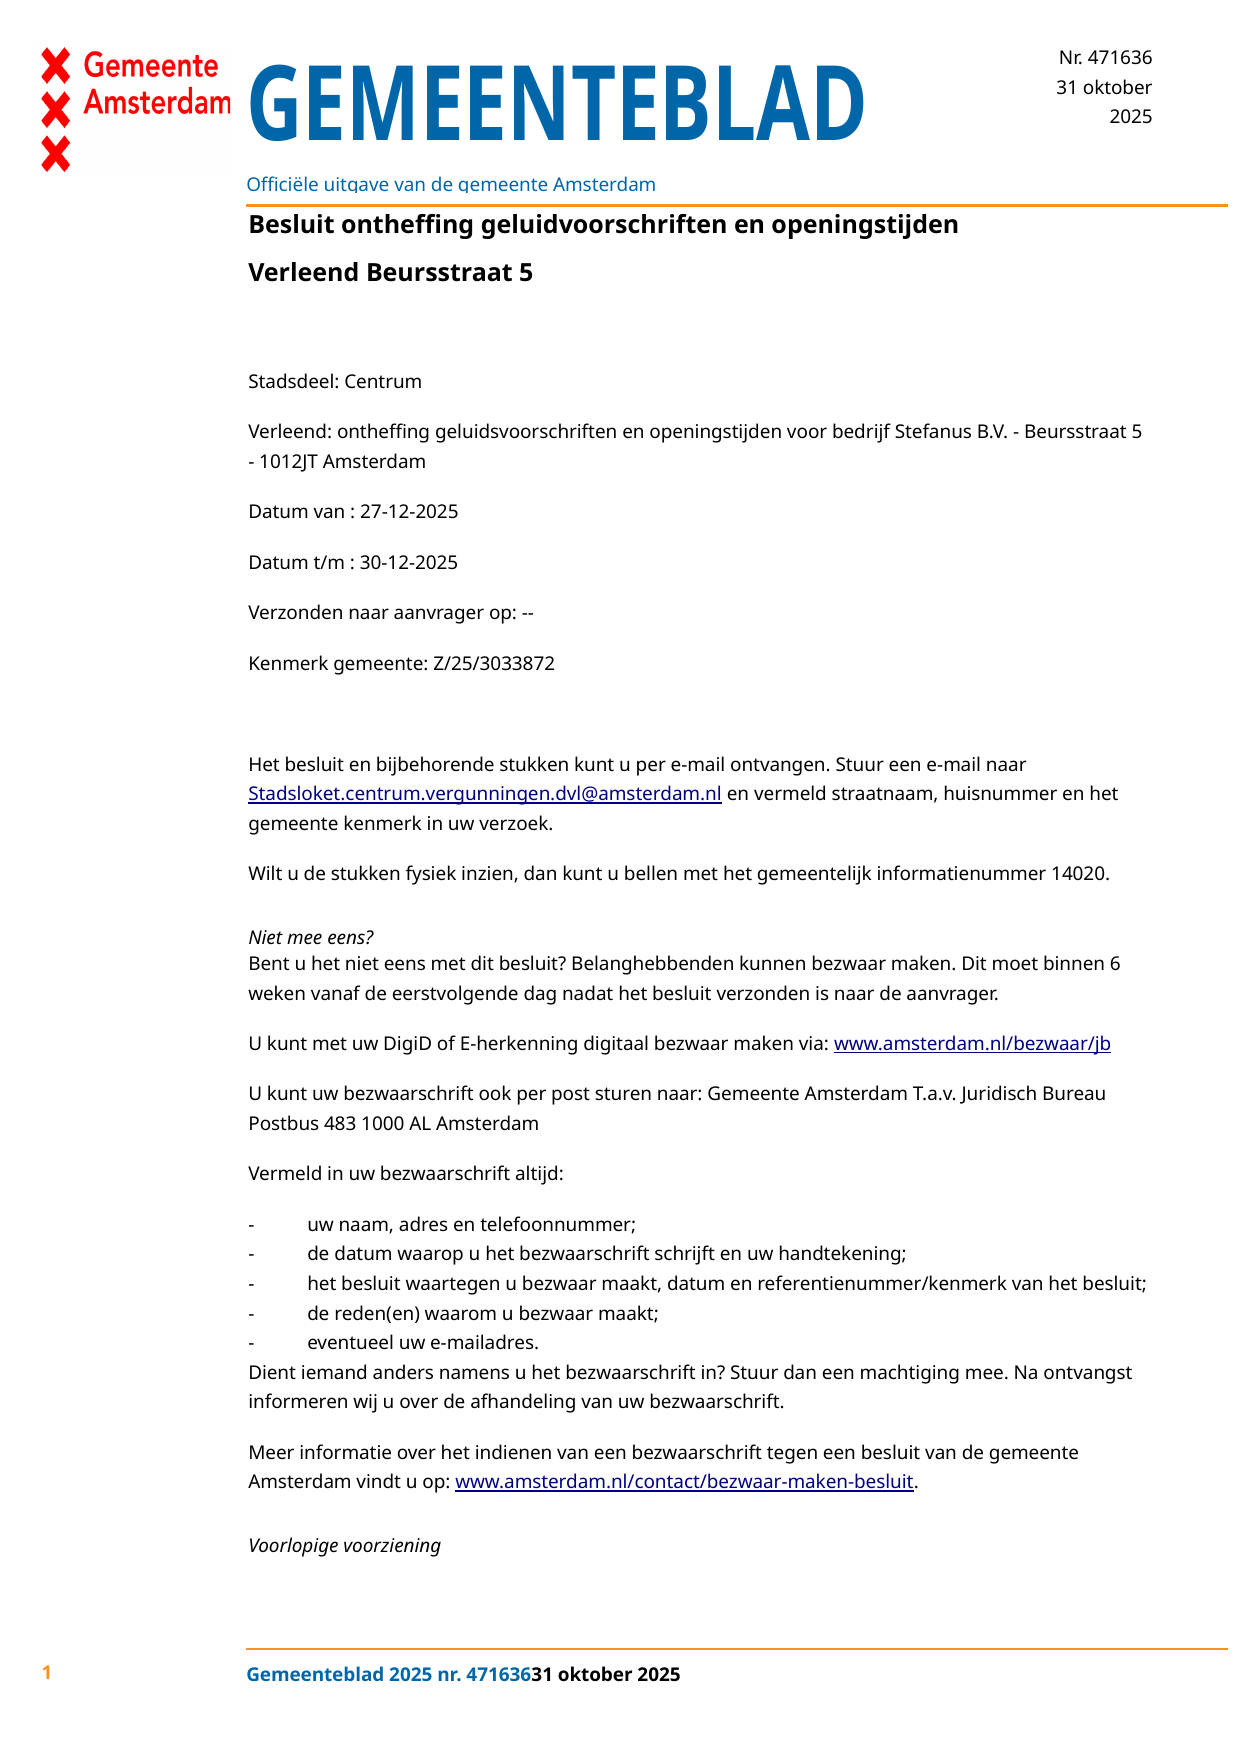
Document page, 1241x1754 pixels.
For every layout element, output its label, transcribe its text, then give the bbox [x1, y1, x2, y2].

text Wilt u de stukken fysiek inzien, dan kunt u bellen met het gemeentelijk informatienummer 14020. [248, 860, 1152, 886]
text Datum van : 27-12-2025 [248, 499, 1152, 524]
list de datum waarop u het bezwaarschrift schrijft en uw handtekening; [248, 1241, 1152, 1266]
text U kunt met uw DigiD of E-herkenning digitaal bezwaar maken via: www.amsterdam.nl/bezwaar/jb [248, 1030, 1152, 1056]
text Dient iemand anders namens u het bezwaarschrift in? Stuur dan een machtiging mee. Na ontvangst informeren wij u over de afhandeling van uw bezwaarschrift. [248, 1359, 1152, 1414]
picture [41, 47, 231, 172]
text Kenmerk gemeente: Z/25/3033872 [248, 650, 1152, 676]
text Verzonden naar aanvrager op: -- [248, 599, 1152, 625]
text Stadsdeel: Centrum [248, 368, 1152, 394]
text Verleend: ontheffing geluidsvoorschriften en openingstijden voor bedrijf Stefanus B.V. - Beursstraat 5 - 1012JT Amsterdam [248, 419, 1152, 474]
list de reden(en) waarom u bezwaar maakt; [248, 1300, 1152, 1325]
text Datum t/m : 30-12-2025 [248, 549, 1152, 575]
list het besluit waartegen u bezwaar maakt, datum en referentienummer/kenmerk van het besluit; [248, 1270, 1152, 1296]
text Het besluit en bijbehorende stukken kunt u per e-mail ontvangen. Stuur een e-mail naar Stadsloket.centrum.vergunningen.dvl@amsterdam.nl en vermeld straatnaam, huisnummer en het gemeente kenmerk in uw verzoek. [248, 751, 1152, 836]
text U kunt uw bezwaarschrift ook per post sturen naar: Gemeente Amsterdam T.a.v. Juridisch Bureau Postbus 483 1000 AL Amsterdam [248, 1081, 1152, 1136]
text Voorlopige voorziening [248, 1532, 1152, 1558]
text Niet mee eens? [248, 924, 1152, 950]
text Vermeld in uw bezwaarschrift altijd: [248, 1161, 1152, 1186]
list eventueel uw e-mailadres. [248, 1329, 1152, 1355]
text Meer informatie over het indienen van een bezwaarschrift tegen een besluit van de gemeente Amsterdam vindt u op: www.amsterdam.nl/contact/bezwaar-maken-besluit. [248, 1439, 1152, 1494]
list uw naam, adres en telefoonnummer; [248, 1211, 1152, 1237]
text Bent u het niet eens met dit besluit? Belanghebbenden kunnen bezwaar maken. Dit moet binnen 6 weken vanaf de eerstvolgende dag nadat het besluit verzonden is naar de aanvrager. [248, 950, 1152, 1005]
text Besluit ontheffing geluidvoorschriften en openingstijden Verleend Beursstraat 5 [248, 207, 1152, 288]
